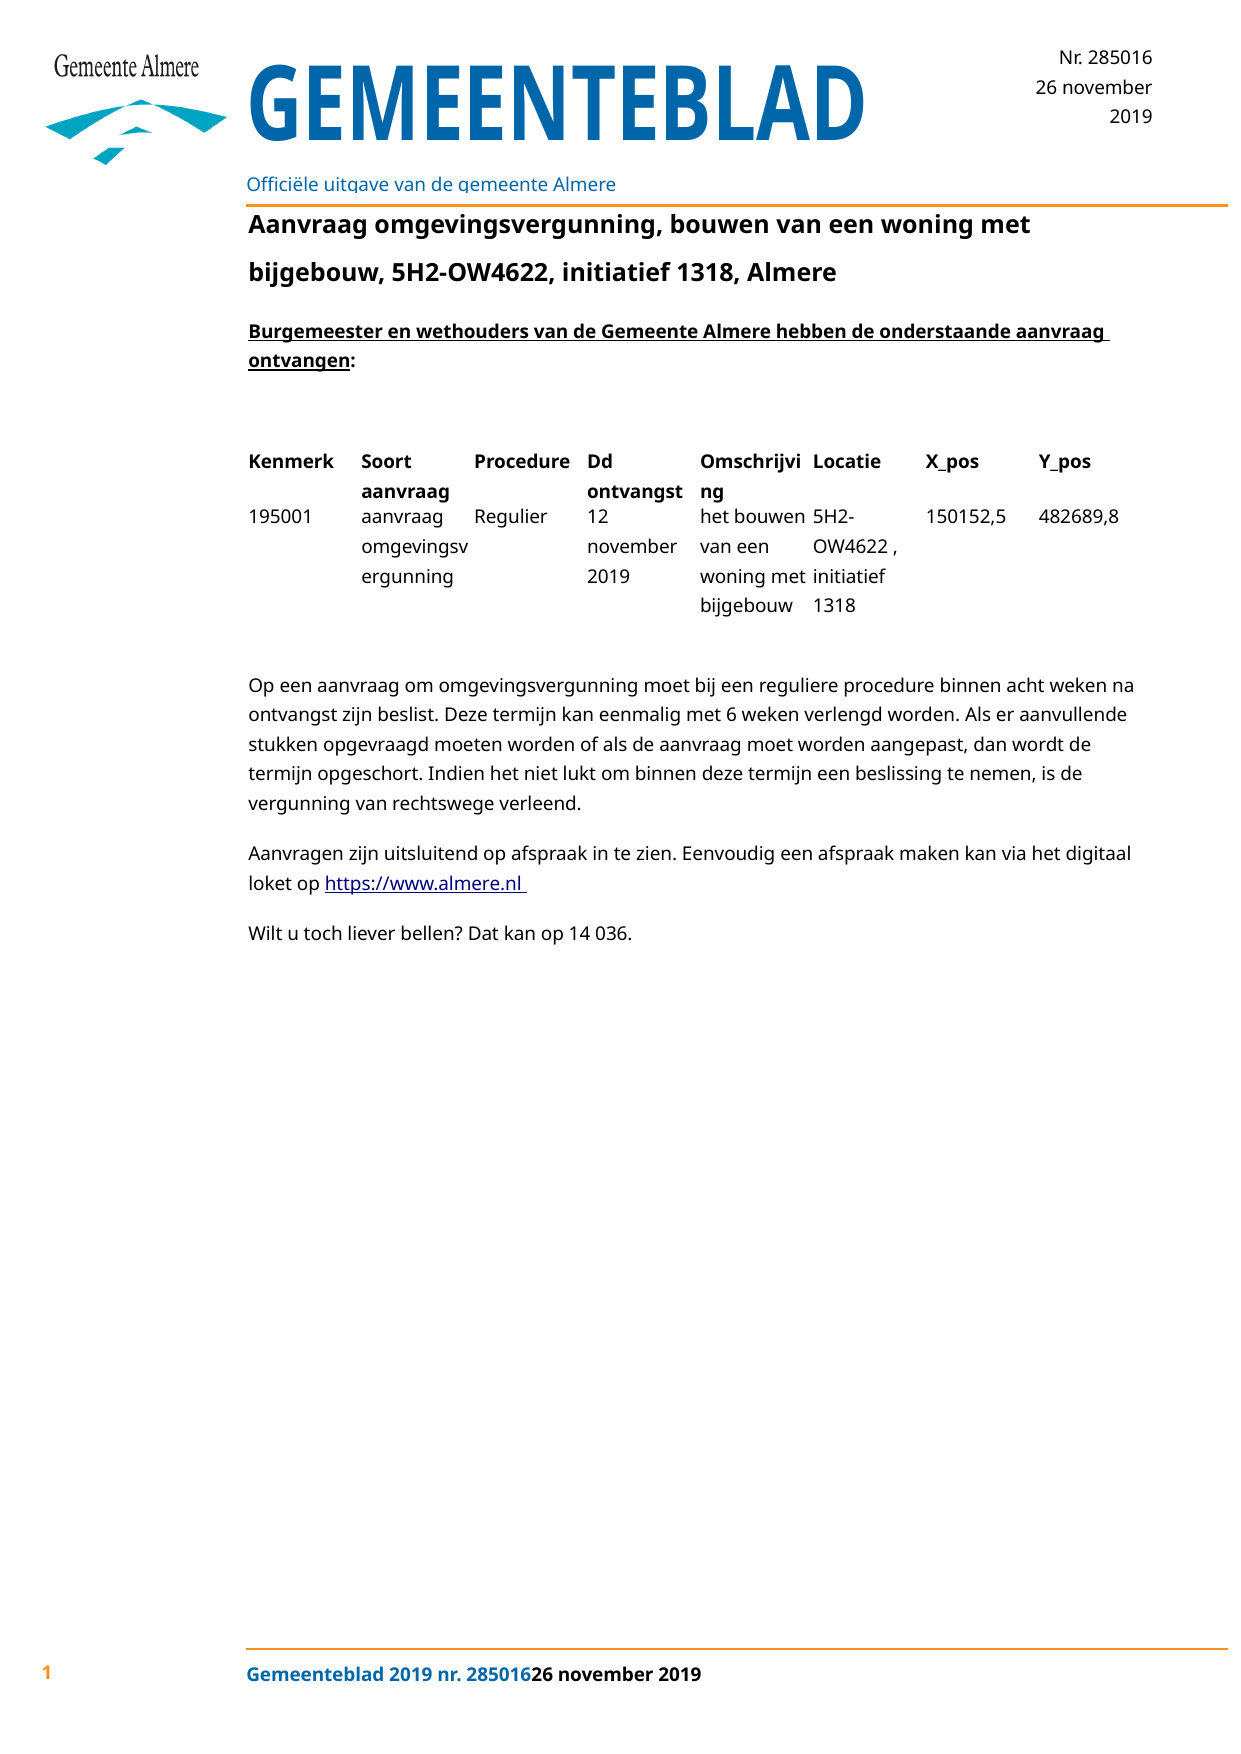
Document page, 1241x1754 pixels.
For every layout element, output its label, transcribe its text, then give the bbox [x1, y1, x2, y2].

table_header X_pos [926, 449, 1038, 504]
table_cell 5H2-OW4622 , initiatief 1318 [813, 504, 926, 618]
table_cell 195001 [248, 504, 361, 618]
table_cell 12 november 2019 [587, 504, 700, 618]
text Aanvraag omgevingsvergunning, bouwen van een woning met bijgebouw, 5H2-OW4622, initiatief 1318, Almere [248, 207, 1152, 288]
text Wilt u toch liever bellen? Dat kan op 14 036. [248, 921, 1152, 946]
picture [41, 47, 231, 172]
table_cell 482689,8 [1039, 504, 1152, 618]
text Aanvragen zijn uitsluitend op afspraak in te zien. Eenvoudig een afspraak maken kan via het digitaal loket op https://www.almere.nl [248, 841, 1152, 896]
table_cell het bouwen van een woning met bijgebouw [700, 504, 813, 618]
text Op een aanvraag om omgevingsvergunning moet bij een reguliere procedure binnen acht weken na ontvangst zijn beslist. Deze termijn kan eenmalig met 6 weken verlengd worden. Als er aanvullende stukken opgevraagd moeten worden of als de aanvraag moet worden aangepast, dan wordt de termijn opgeschort. Indien het niet lukt om binnen deze termijn een beslissing te nemen, is de vergunning van rechtswege verleend. [248, 672, 1152, 816]
table_header Locatie [813, 449, 926, 504]
text Burgemeester en wethouders van de Gemeente Almere hebben de onderstaande aanvraag ontvangen: [248, 318, 1152, 373]
table_header Procedure [474, 449, 587, 504]
table_cell aanvraag omgevingsvergunning [361, 504, 474, 618]
table_header Dd ontvangst [587, 449, 700, 504]
table_header Omschrijving [700, 449, 813, 504]
table_cell Regulier [474, 504, 587, 618]
table_header Kenmerk [248, 449, 361, 504]
table_header Soort aanvraag [361, 449, 474, 504]
table_header Y_pos [1039, 449, 1152, 504]
table_cell 150152,5 [926, 504, 1038, 618]
